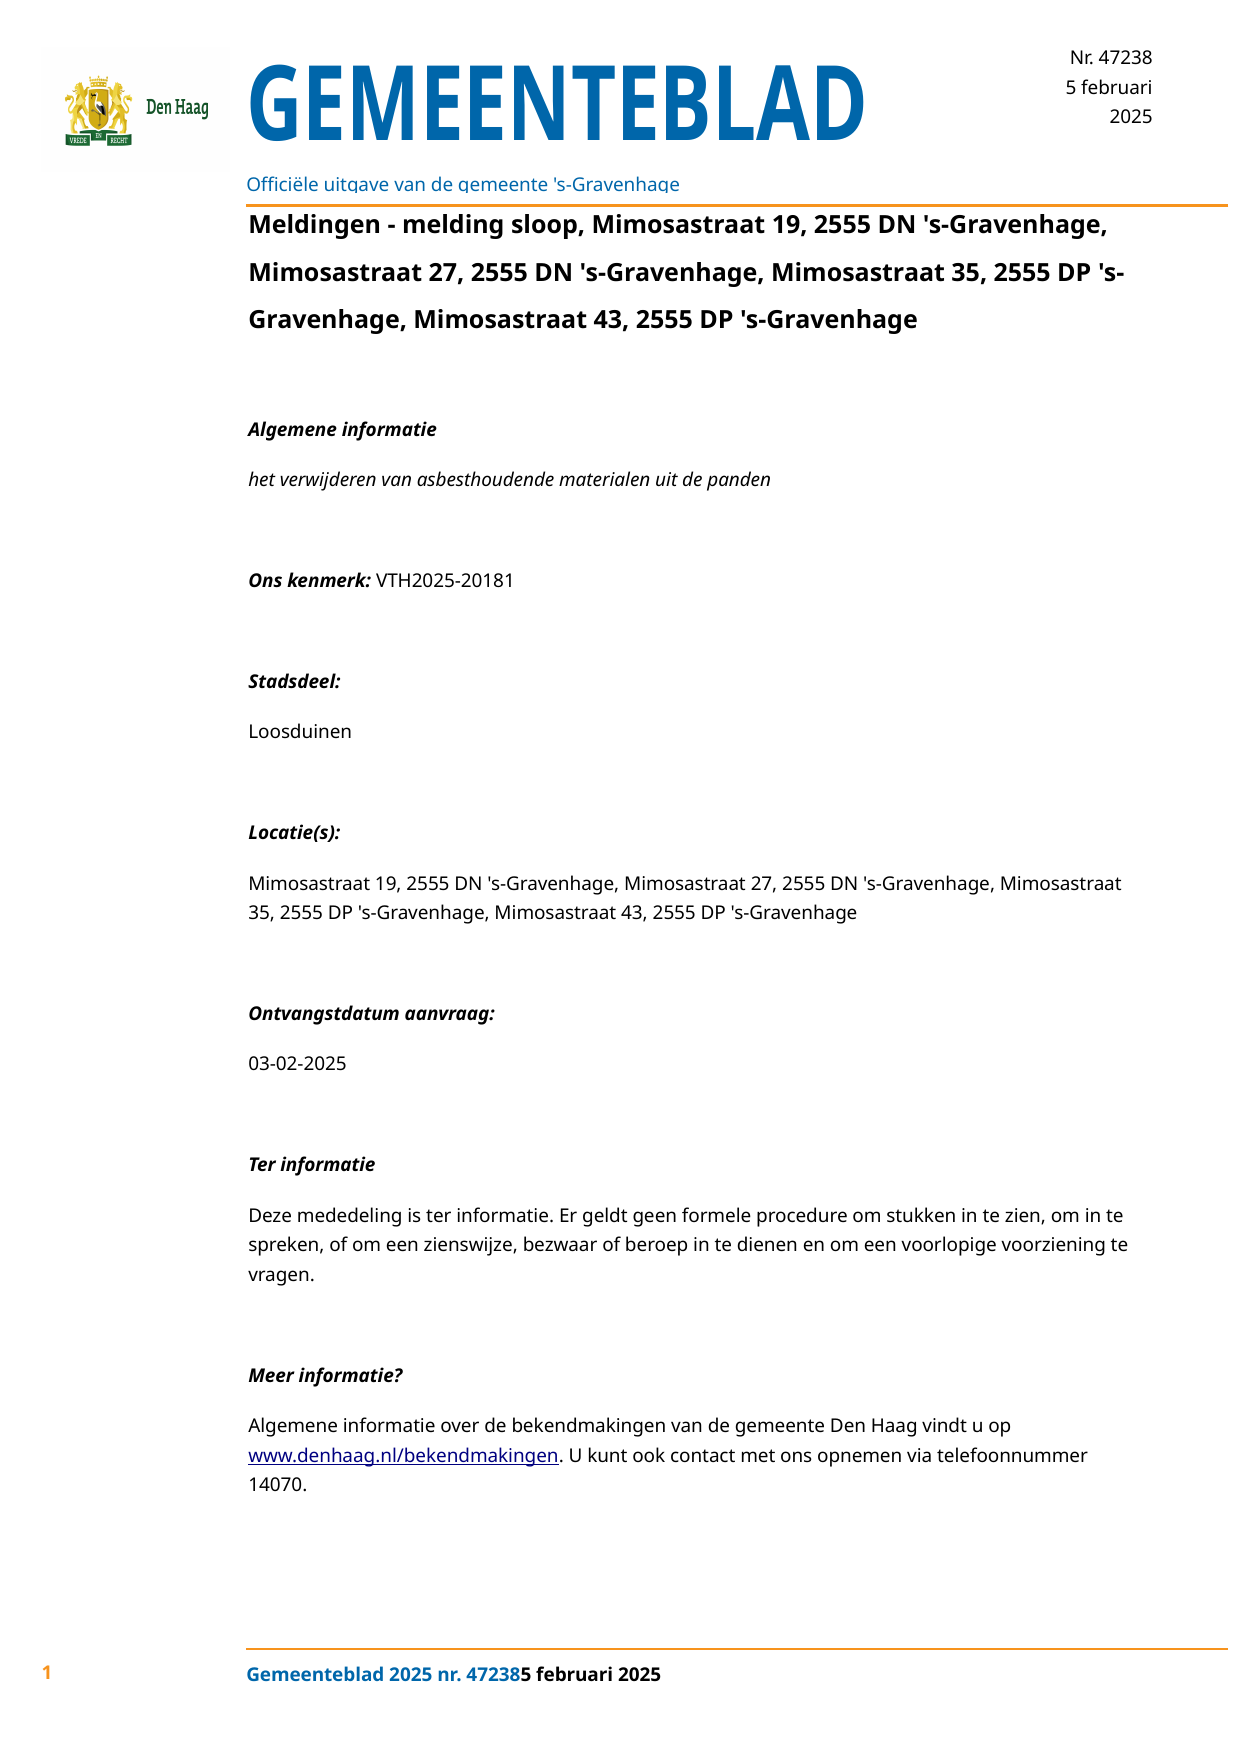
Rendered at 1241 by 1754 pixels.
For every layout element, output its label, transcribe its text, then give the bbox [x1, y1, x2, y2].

text Loosduinen [248, 718, 1152, 744]
text het verwijderen van asbesthoudende materialen uit de panden [248, 466, 1152, 492]
text Ontvangstdatum aanvraag: [248, 1000, 1152, 1026]
text Ter informatie [248, 1151, 1152, 1177]
text Meldingen - melding sloop, Mimosastraat 19, 2555 DN 's-Gravenhage, Mimosastraat 27, 2555 DN 's-Gravenhage, Mimosastraat 35, 2555 DP 's-Gravenhage, Mimosastraat 43, 2555 DP 's-Gravenhage [248, 207, 1152, 336]
text Meer informatie? [248, 1362, 1152, 1387]
text Ons kenmerk: VTH2025-20181 [248, 567, 1152, 593]
text Locatie(s): [248, 819, 1152, 845]
text 03-02-2025 [248, 1051, 1152, 1076]
picture [41, 47, 231, 172]
text Algemene informatie [248, 416, 1152, 442]
text Deze mededeling is ter informatie. Er geldt geen formele procedure om stukken in te zien, om in te spreken, of om een zienswijze, bezwaar of beroep in te dienen en om een voorlopige voorziening te vragen. [248, 1202, 1152, 1287]
text Stadsdeel: [248, 668, 1152, 694]
text Mimosastraat 19, 2555 DN 's-Gravenhage, Mimosastraat 27, 2555 DN 's-Gravenhage, Mimosastraat 35, 2555 DP 's-Gravenhage, Mimosastraat 43, 2555 DP 's-Gravenhage [248, 870, 1152, 925]
text Algemene informatie over de bekendmakingen van de gemeente Den Haag vindt u op www.denhaag.nl/bekendmakingen. U kunt ook contact met ons opnemen via telefoonnummer 14070. [248, 1412, 1152, 1497]
